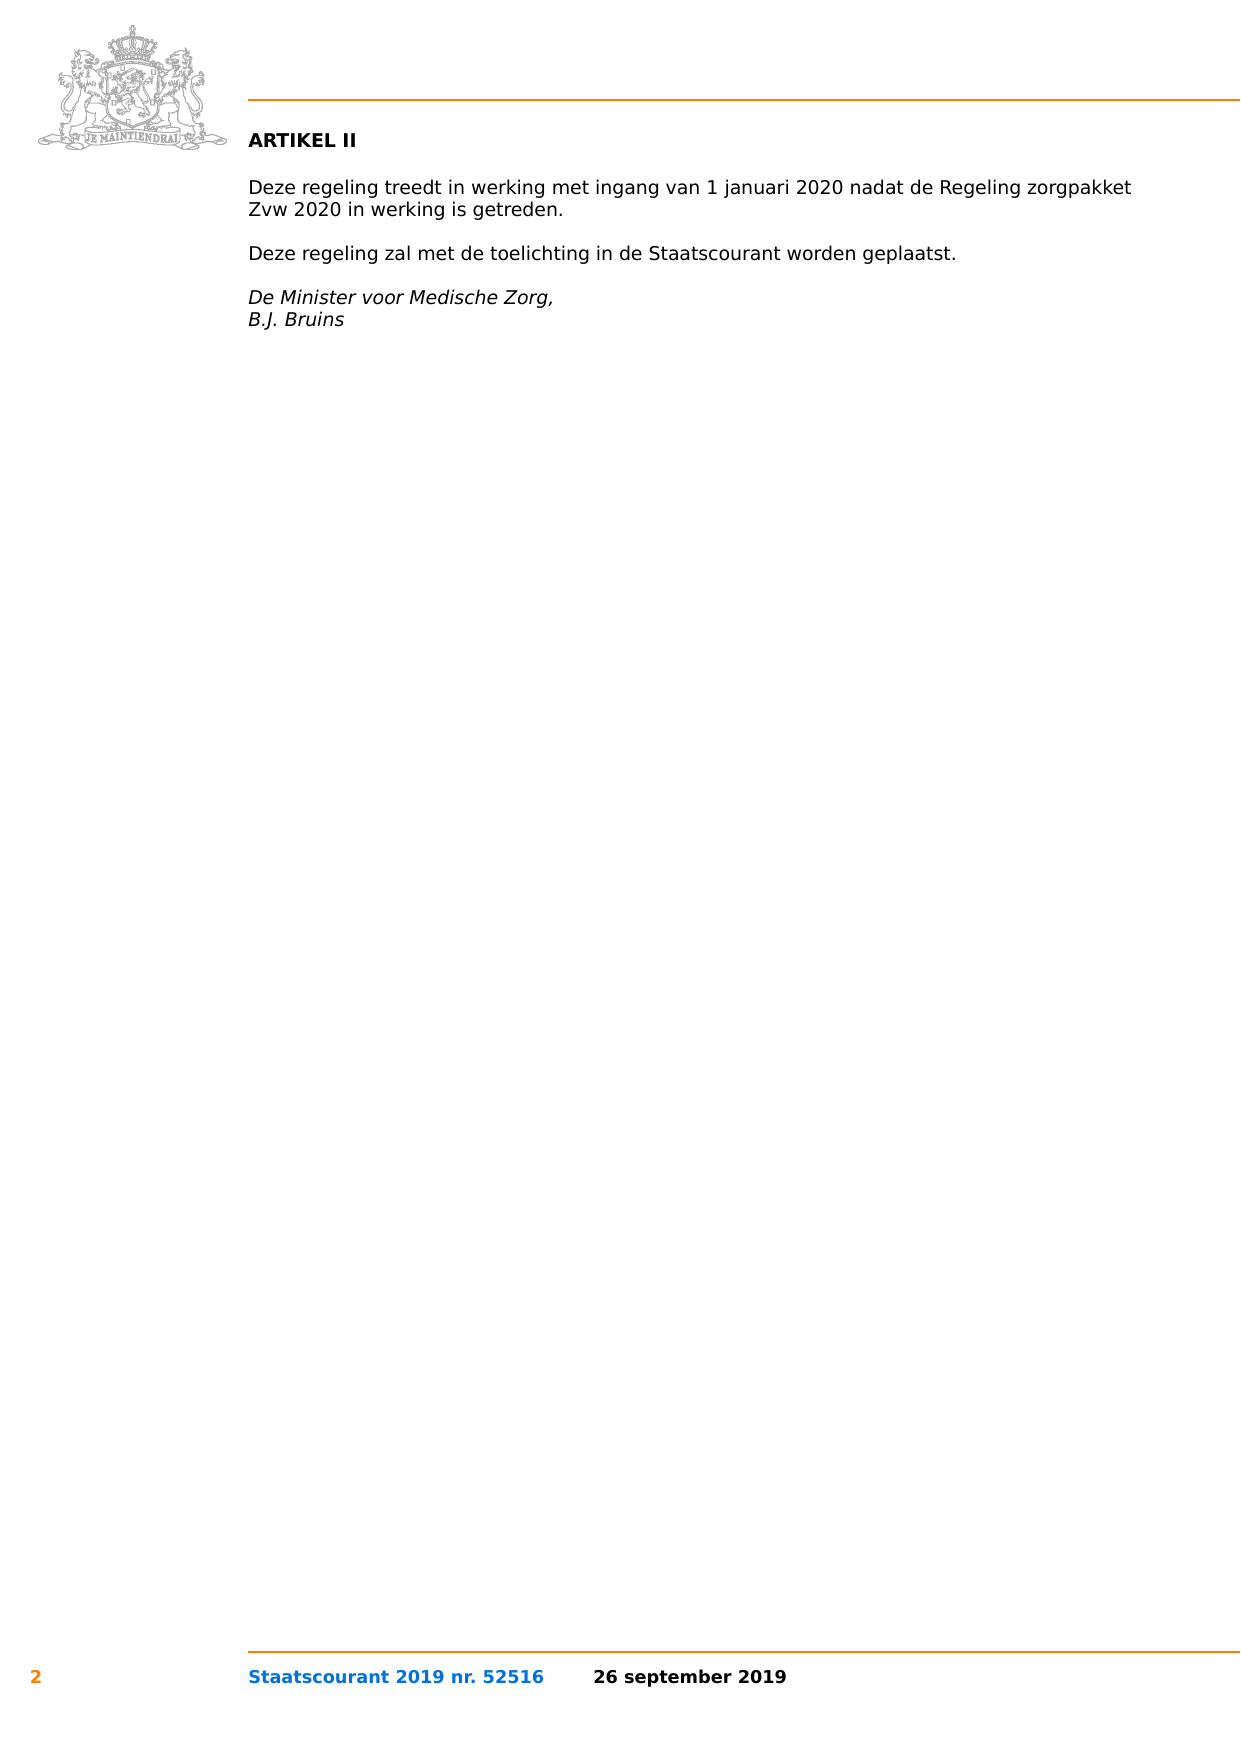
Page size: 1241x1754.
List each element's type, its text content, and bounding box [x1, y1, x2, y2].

subtitle ARTIKEL II [248, 130, 1163, 152]
text Deze regeling treedt in werking met ingang van 1 januari 2020 nadat de Regeling zorgpakket Zvw 2020 in werking is getreden. [248, 177, 1163, 221]
text Deze regeling zal met de toelichting in de Staatscourant worden geplaatst. [248, 243, 1163, 265]
text De Minister voor Medische Zorg, B.J. Bruins [248, 287, 1163, 331]
picture [38, 25, 227, 150]
